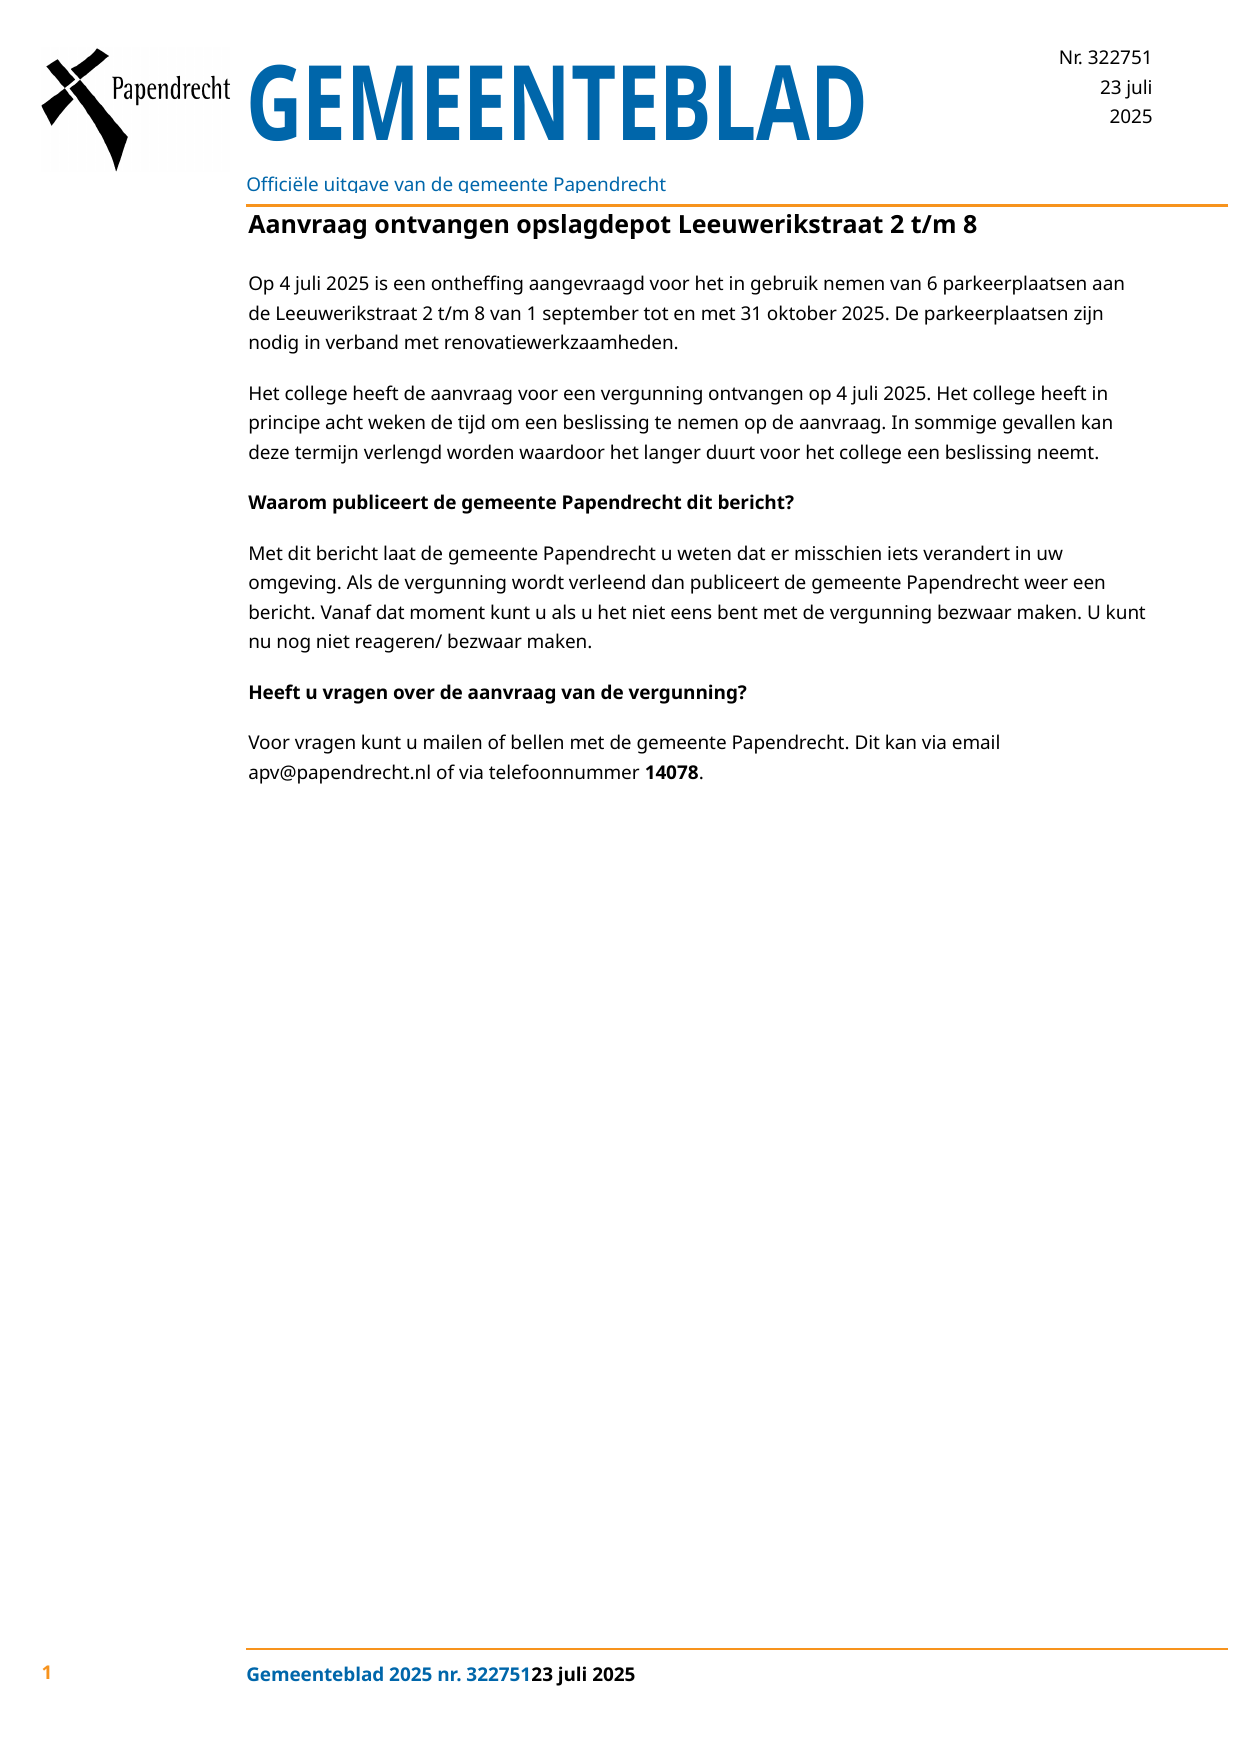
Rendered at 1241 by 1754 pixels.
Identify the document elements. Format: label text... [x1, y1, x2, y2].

text Met dit bericht laat de gemeente Papendrecht u weten dat er misschien iets verandert in uw omgeving. Als de vergunning wordt verleend dan publiceert de gemeente Papendrecht weer een bericht. Vanaf dat moment kunt u als u het niet eens bent met de vergunning bezwaar maken. U kunt nu nog niet reageren/ bezwaar maken. [248, 540, 1152, 654]
text Aanvraag ontvangen opslagdepot Leeuwerikstraat 2 t/m 8 [248, 207, 1152, 241]
text Het college heeft de aanvraag voor een vergunning ontvangen op 4 juli 2025. Het college heeft in principe acht weken de tijd om een beslissing te nemen op de aanvraag. In sommige gevallen kan deze termijn verlengd worden waardoor het langer duurt voor het college een beslissing neemt. [248, 380, 1152, 465]
picture [41, 47, 231, 172]
text Voor vragen kunt u mailen of bellen met de gemeente Papendrecht. Dit kan via email apv@papendrecht.nl of via telefoonnummer 14078. [248, 729, 1152, 785]
text Waarom publiceert de gemeente Papendrecht dit bericht? [248, 489, 1152, 515]
text Heeft u vragen over de aanvraag van de vergunning? [248, 679, 1152, 705]
text Op 4 juli 2025 is een ontheffing aangevraagd voor het in gebruik nemen van 6 parkeerplaatsen aan de Leeuwerikstraat 2 t/m 8 van 1 september tot en met 31 oktober 2025. De parkeerplaatsen zijn nodig in verband met renovatiewerkzaamheden. [248, 270, 1152, 355]
